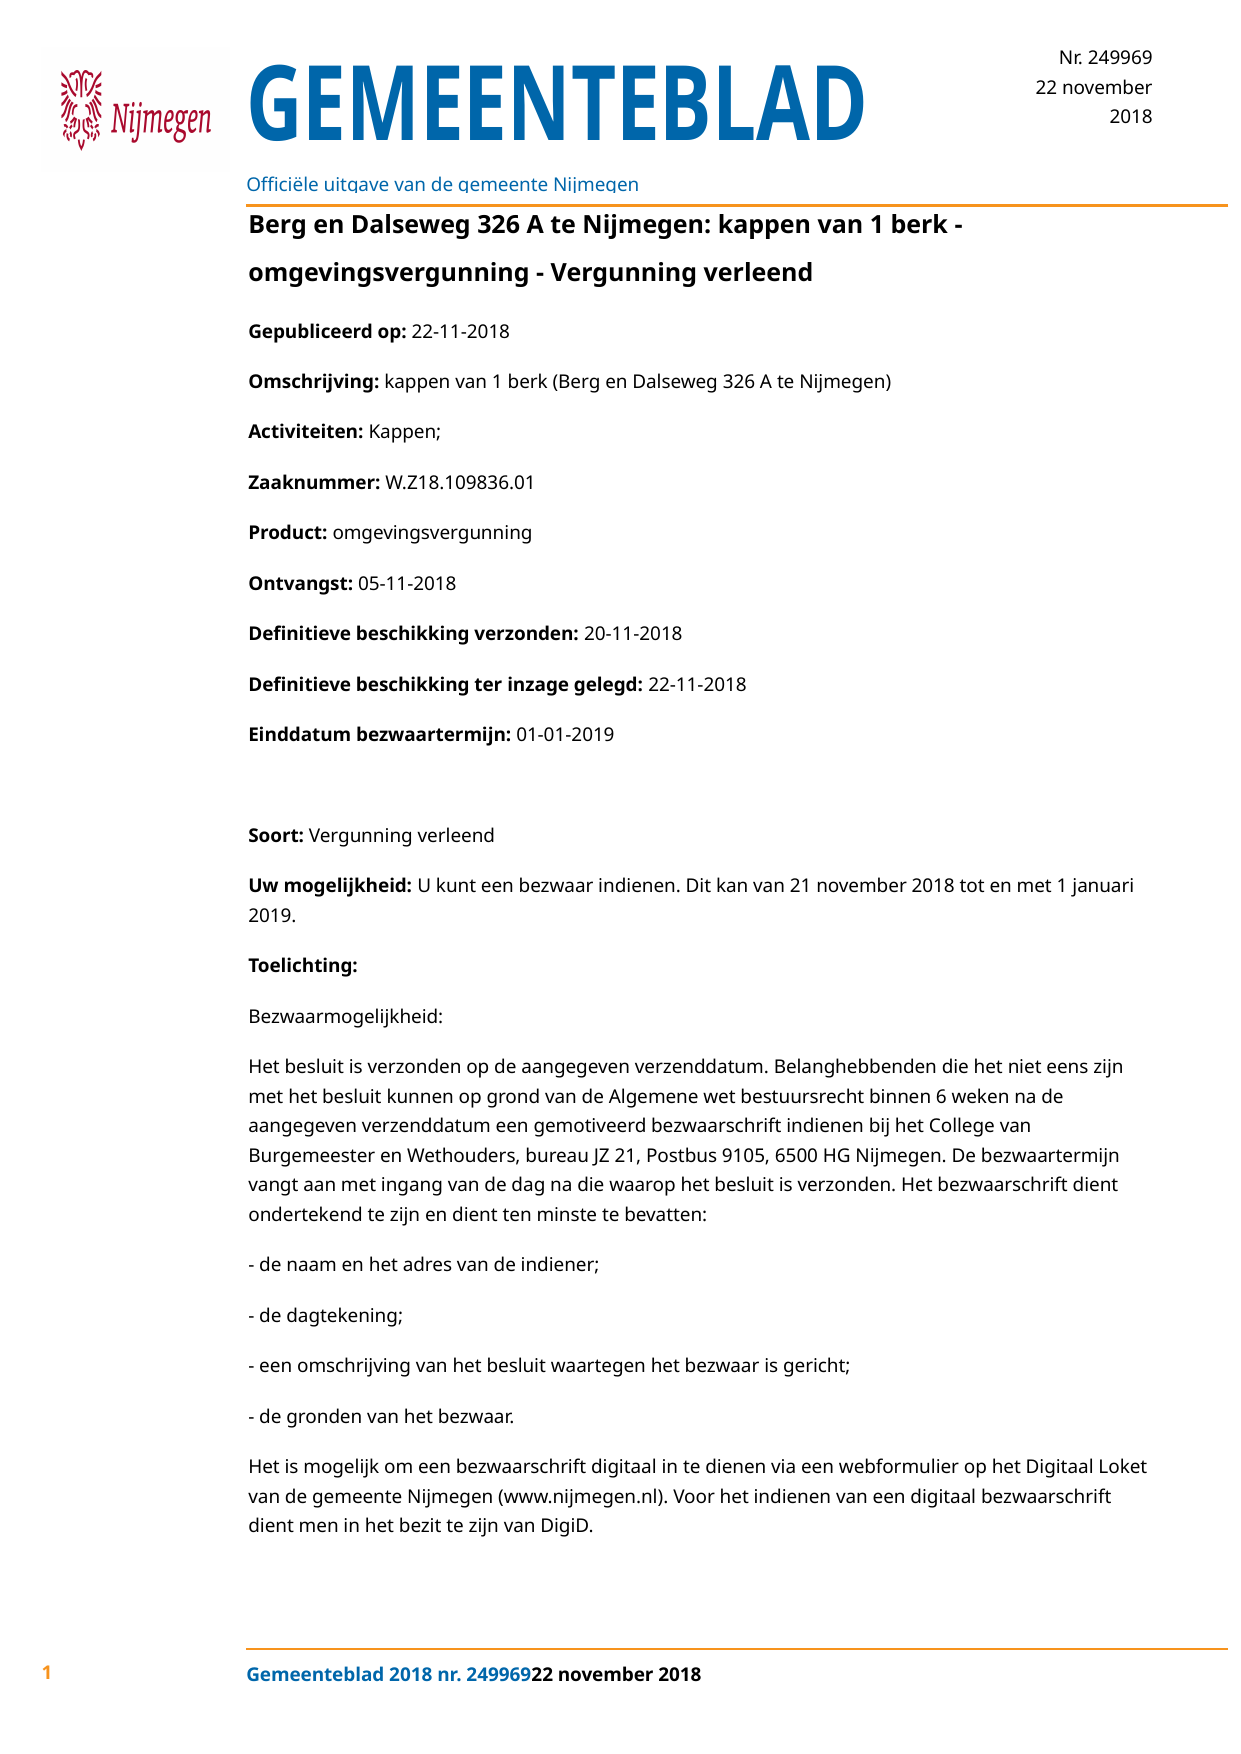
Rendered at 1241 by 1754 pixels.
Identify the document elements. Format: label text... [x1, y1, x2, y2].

text Omschrijving: kappen van 1 berk (Berg en Dalseweg 326 A te Nijmegen) [248, 368, 1152, 394]
text Gepubliceerd op: 22-11-2018 [248, 318, 1152, 344]
text Bezwaarmogelijkheid: [248, 1003, 1152, 1029]
text Einddatum bezwaartermijn: 01-01-2019 [248, 721, 1152, 747]
text - de dagtekening; [248, 1302, 1152, 1328]
text - de naam en het adres van de indiener; [248, 1252, 1152, 1277]
text Het is mogelijk om een bezwaarschrift digitaal in te dienen via een webformulier op het Digitaal Loket van de gemeente Nijmegen (www.nijmegen.nl). Voor het indienen van een digitaal bezwaarschrift dient men in het bezit te zijn van DigiD. [248, 1453, 1152, 1538]
picture [41, 47, 231, 172]
text - de gronden van het bezwaar. [248, 1403, 1152, 1429]
text Definitieve beschikking ter inzage gelegd: 22-11-2018 [248, 671, 1152, 697]
text Definitieve beschikking verzonden: 20-11-2018 [248, 620, 1152, 646]
text Berg en Dalseweg 326 A te Nijmegen: kappen van 1 berk - omgevingsvergunning - Vergunning verleend [248, 207, 1152, 288]
text Ontvangst: 05-11-2018 [248, 570, 1152, 596]
text Het besluit is verzonden op de aangegeven verzenddatum. Belanghebbenden die het niet eens zijn met het besluit kunnen op grond van de Algemene wet bestuursrecht binnen 6 weken na de aangegeven verzenddatum een gemotiveerd bezwaarschrift indienen bij het College van Burgemeester en Wethouders, bureau JZ 21, Postbus 9105, 6500 HG Nijmegen. De bezwaartermijn vangt aan met ingang van de dag na die waarop het besluit is verzonden. Het bezwaarschrift dient ondertekend te zijn en dient ten minste te bevatten: [248, 1053, 1152, 1227]
text Zaaknummer: W.Z18.109836.01 [248, 469, 1152, 495]
text Activiteiten: Kappen; [248, 419, 1152, 444]
text Uw mogelijkheid: U kunt een bezwaar indienen. Dit kan van 21 november 2018 tot en met 1 januari 2019. [248, 872, 1152, 928]
text Soort: Vergunning verleend [248, 822, 1152, 848]
text - een omschrijving van het besluit waartegen het bezwaar is gericht; [248, 1352, 1152, 1378]
text Product: omgevingsvergunning [248, 519, 1152, 545]
text Toelichting: [248, 952, 1152, 978]
